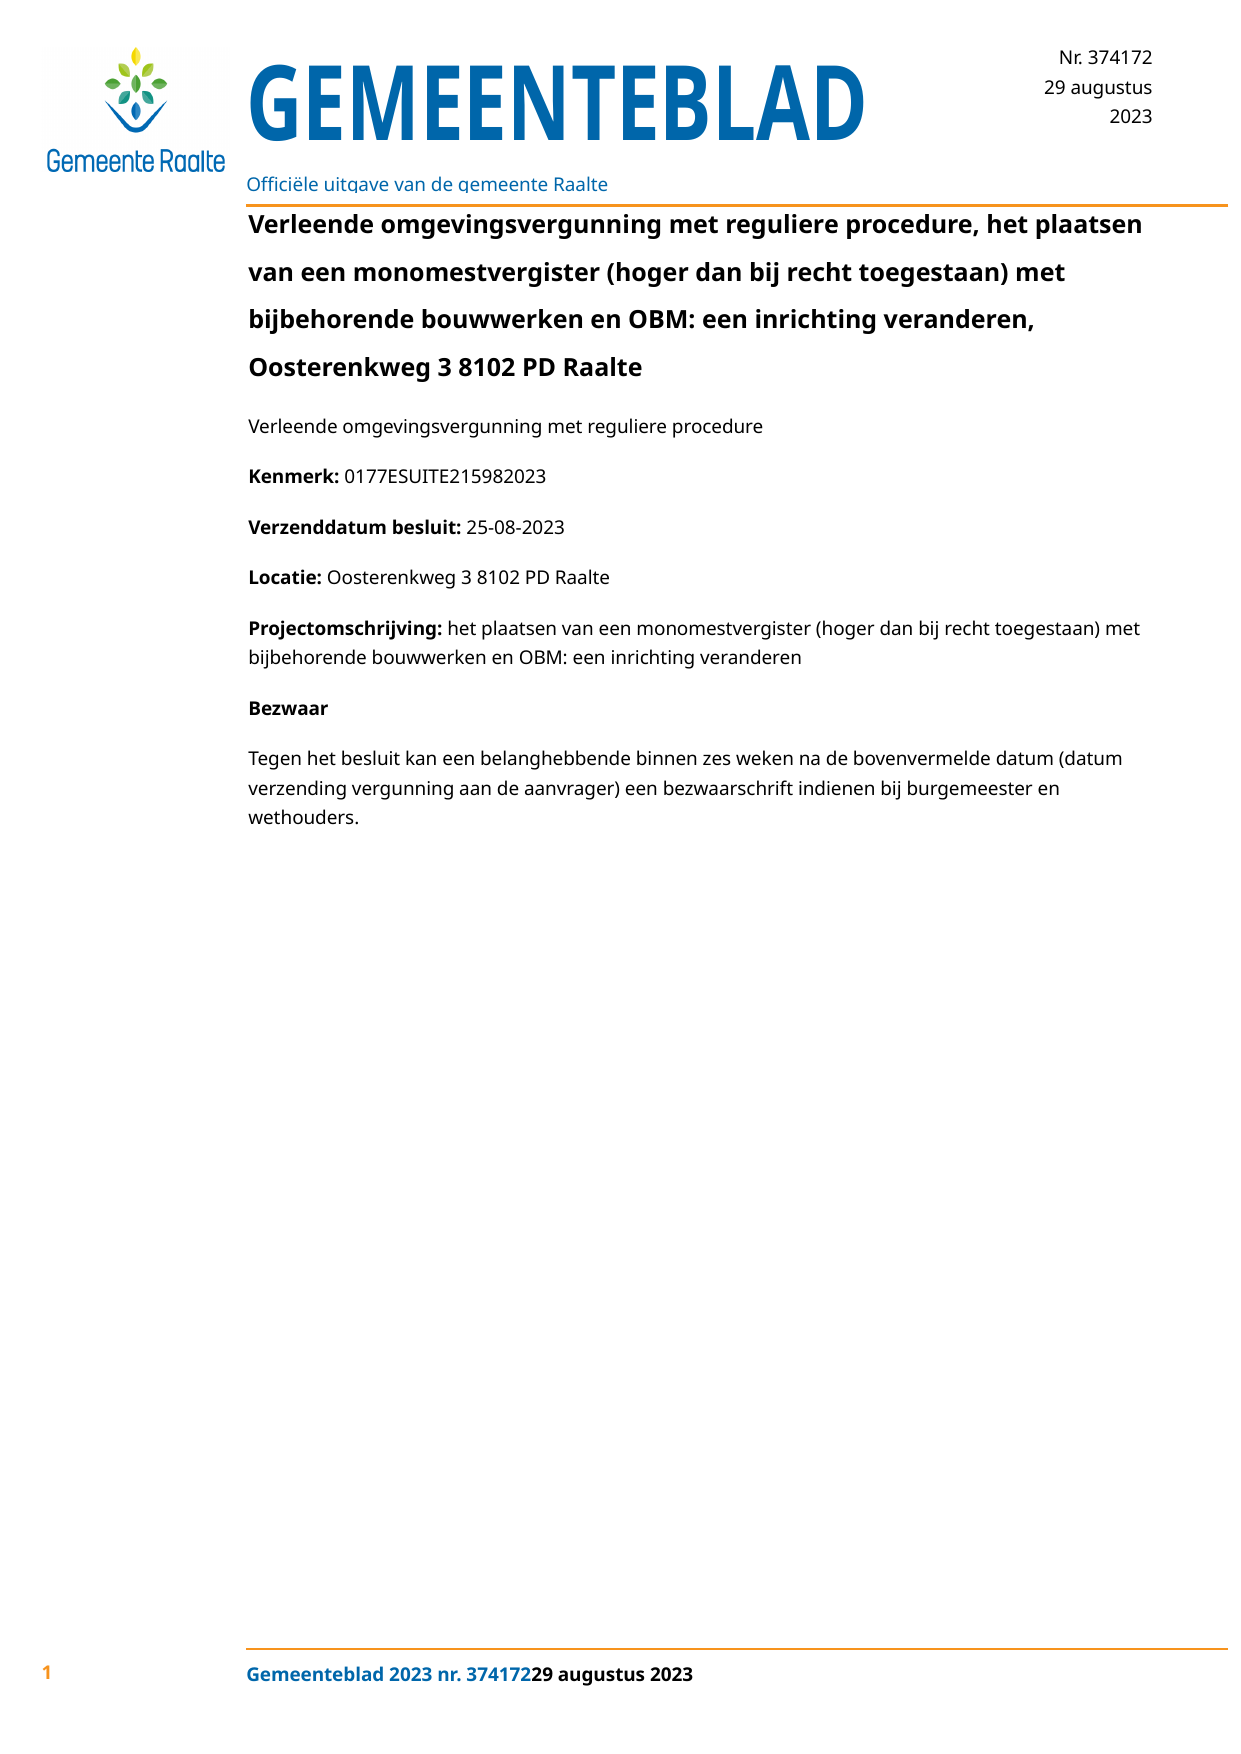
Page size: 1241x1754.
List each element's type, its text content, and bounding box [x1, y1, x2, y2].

text Kenmerk: 0177ESUITE215982023 [248, 463, 1152, 489]
text Verleende omgevingsvergunning met reguliere procedure [248, 413, 1152, 439]
text Projectomschrijving: het plaatsen van een monomestvergister (hoger dan bij recht toegestaan) met bijbehorende bouwwerken en OBM: een inrichting veranderen [248, 615, 1152, 670]
text Verzenddatum besluit: 25-08-2023 [248, 514, 1152, 540]
text Tegen het besluit kan een belanghebbende binnen zes weken na de bovenvermelde datum (datum verzending vergunning aan de aanvrager) een bezwaarschrift indienen bij burgemeester en wethouders. [248, 745, 1152, 830]
text Verleende omgevingsvergunning met reguliere procedure, het plaatsen van een monomestvergister (hoger dan bij recht toegestaan) met bijbehorende bouwwerken en OBM: een inrichting veranderen, Oosterenkweg 3 8102 PD Raalte [248, 207, 1152, 384]
picture [41, 47, 231, 172]
text Locatie: Oosterenkweg 3 8102 PD Raalte [248, 564, 1152, 590]
text Bezwaar [248, 695, 1152, 721]
